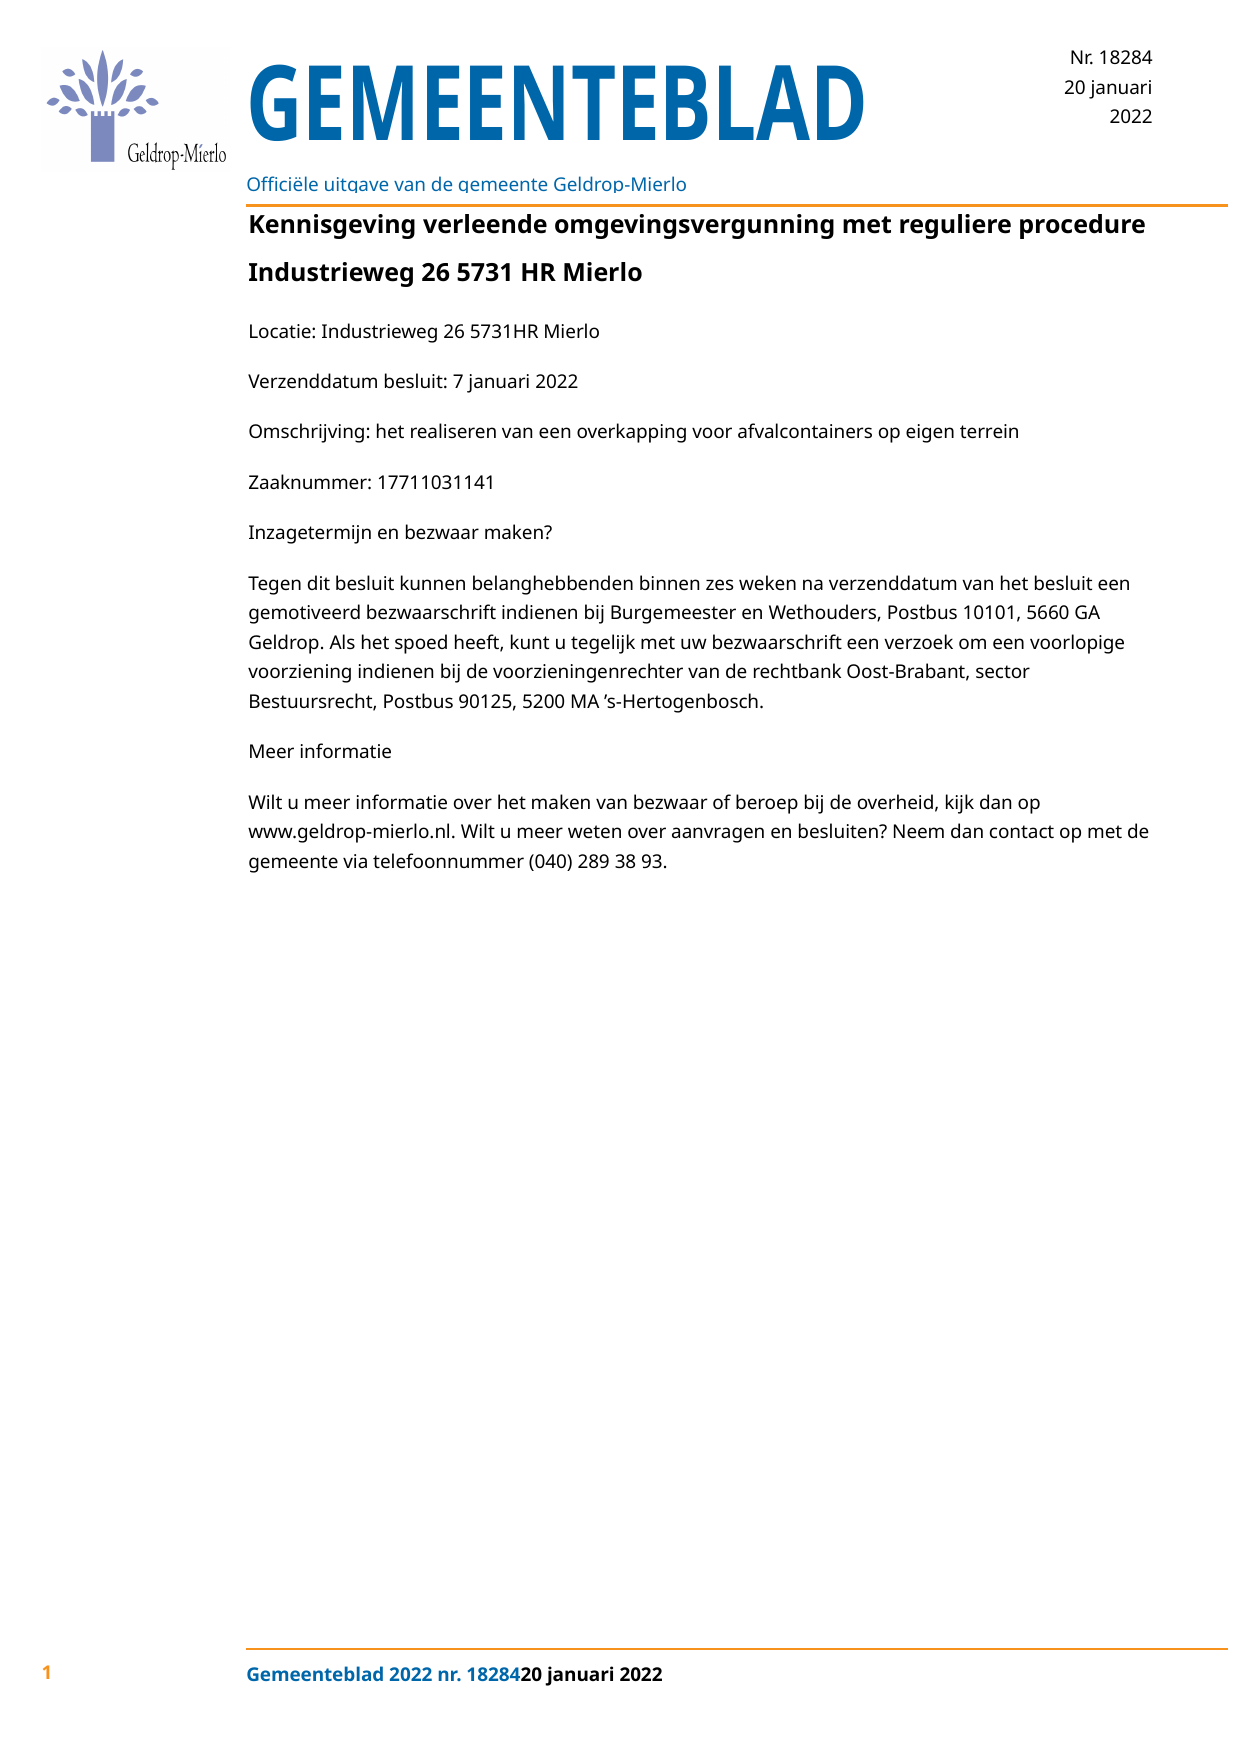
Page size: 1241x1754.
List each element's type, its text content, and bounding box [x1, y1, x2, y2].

text Inzagetermijn en bezwaar maken? [248, 519, 1152, 545]
text Wilt u meer informatie over het maken van bezwaar of beroep bij de overheid, kijk dan op www.geldrop-mierlo.nl. Wilt u meer weten over aanvragen en besluiten? Neem dan contact op met de gemeente via telefoonnummer (040) 289 38 93. [248, 789, 1152, 874]
text Zaaknummer: 17711031141 [248, 469, 1152, 495]
text Locatie: Industrieweg 26 5731HR Mierlo [248, 318, 1152, 344]
picture [41, 47, 231, 172]
text Omschrijving: het realiseren van een overkapping voor afvalcontainers op eigen terrein [248, 419, 1152, 444]
text Verzenddatum besluit: 7 januari 2022 [248, 368, 1152, 394]
text Tegen dit besluit kunnen belanghebbenden binnen zes weken na verzenddatum van het besluit een gemotiveerd bezwaarschrift indienen bij Burgemeester en Wethouders, Postbus 10101, 5660 GA Geldrop. Als het spoed heeft, kunt u tegelijk met uw bezwaarschrift een verzoek om een voorlopige voorziening indienen bij de voorzieningenrechter van de rechtbank Oost-Brabant, sector Bestuursrecht, Postbus 90125, 5200 MA ’s-Hertogenbosch. [248, 570, 1152, 714]
text Kennisgeving verleende omgevingsvergunning met reguliere procedure Industrieweg 26 5731 HR Mierlo [248, 207, 1152, 288]
text Meer informatie [248, 739, 1152, 764]
